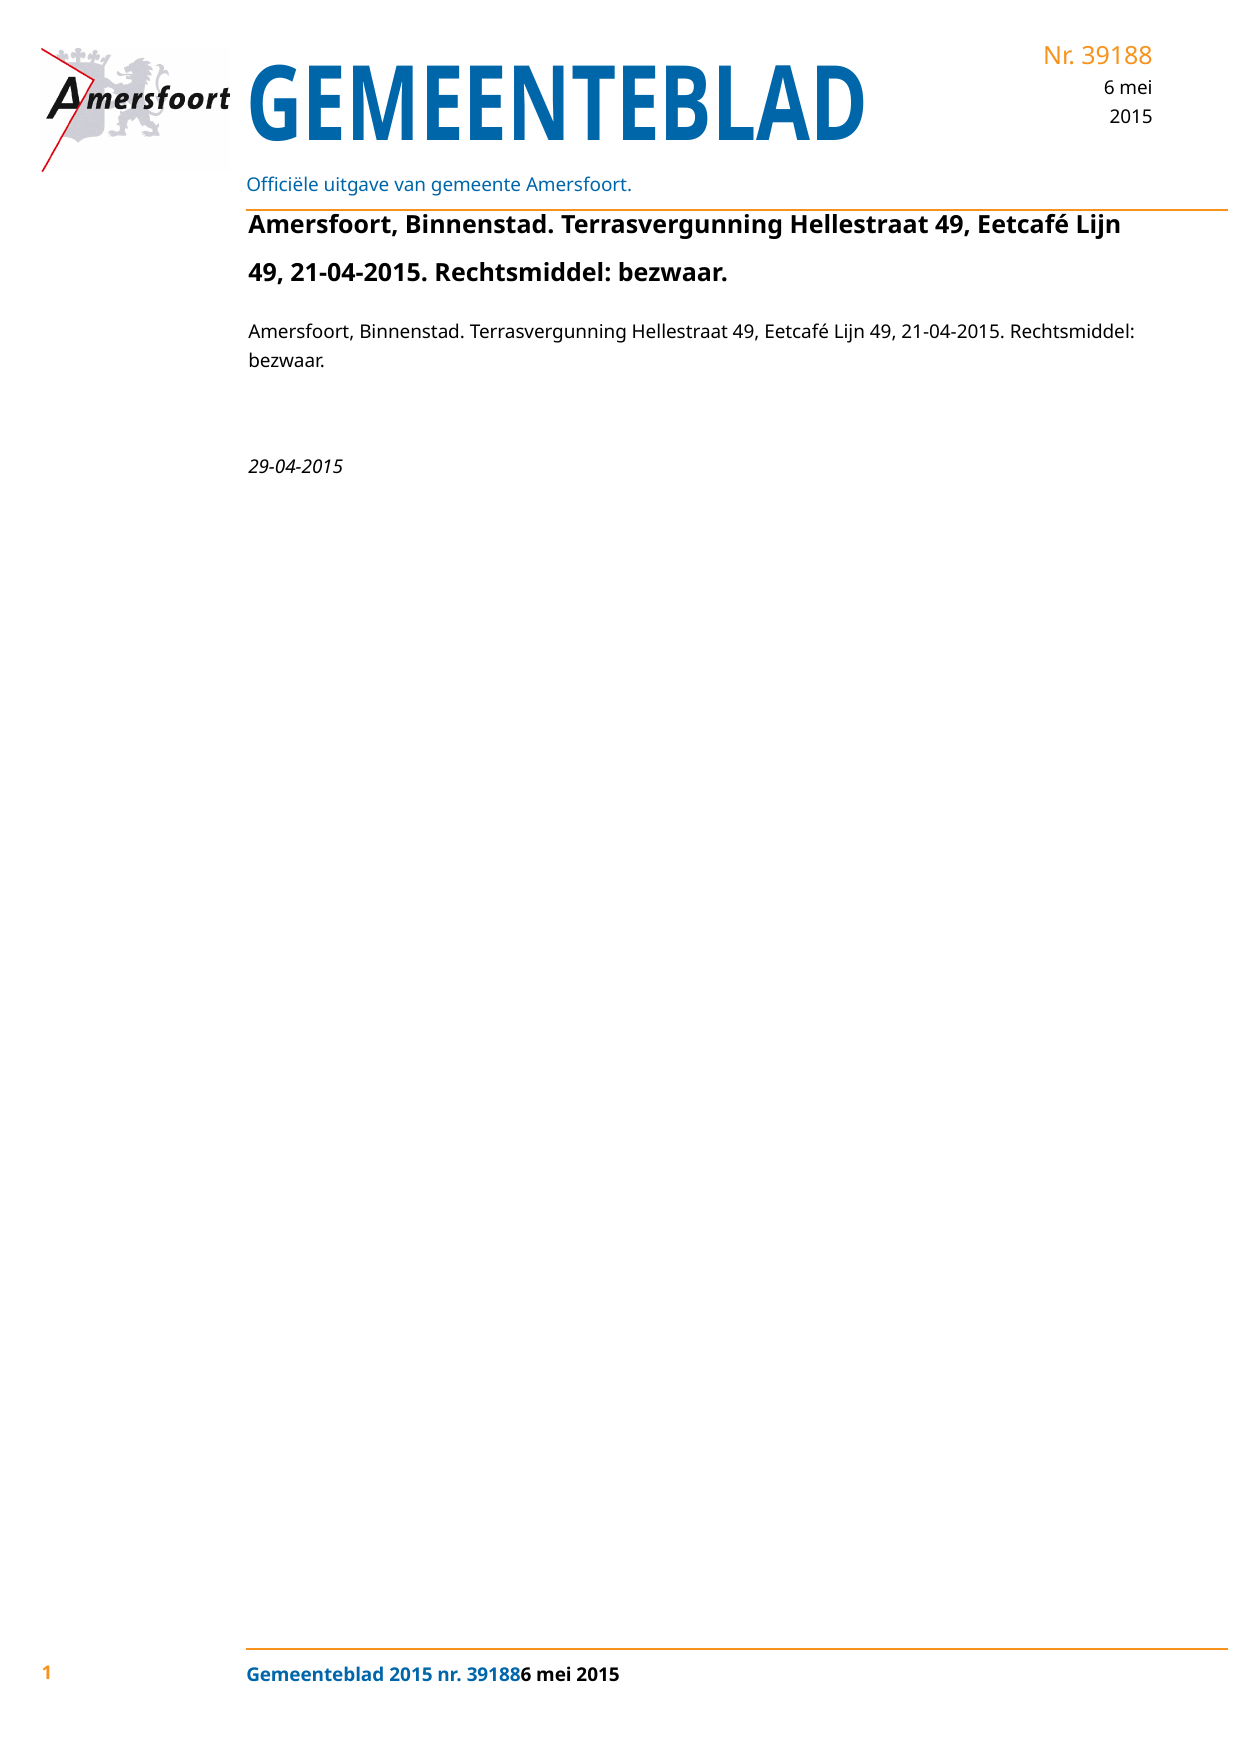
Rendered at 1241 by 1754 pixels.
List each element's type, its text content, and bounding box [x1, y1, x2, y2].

text 29-04-2015 [248, 453, 1152, 479]
text Amersfoort, Binnenstad. Terrasvergunning Hellestraat 49, Eetcafé Lijn 49, 21-04-2015. Rechtsmiddel: bezwaar. [248, 318, 1152, 373]
picture [41, 47, 231, 172]
text Amersfoort, Binnenstad. Terrasvergunning Hellestraat 49, Eetcafé Lijn 49, 21-04-2015. Rechtsmiddel: bezwaar. [248, 211, 1152, 288]
